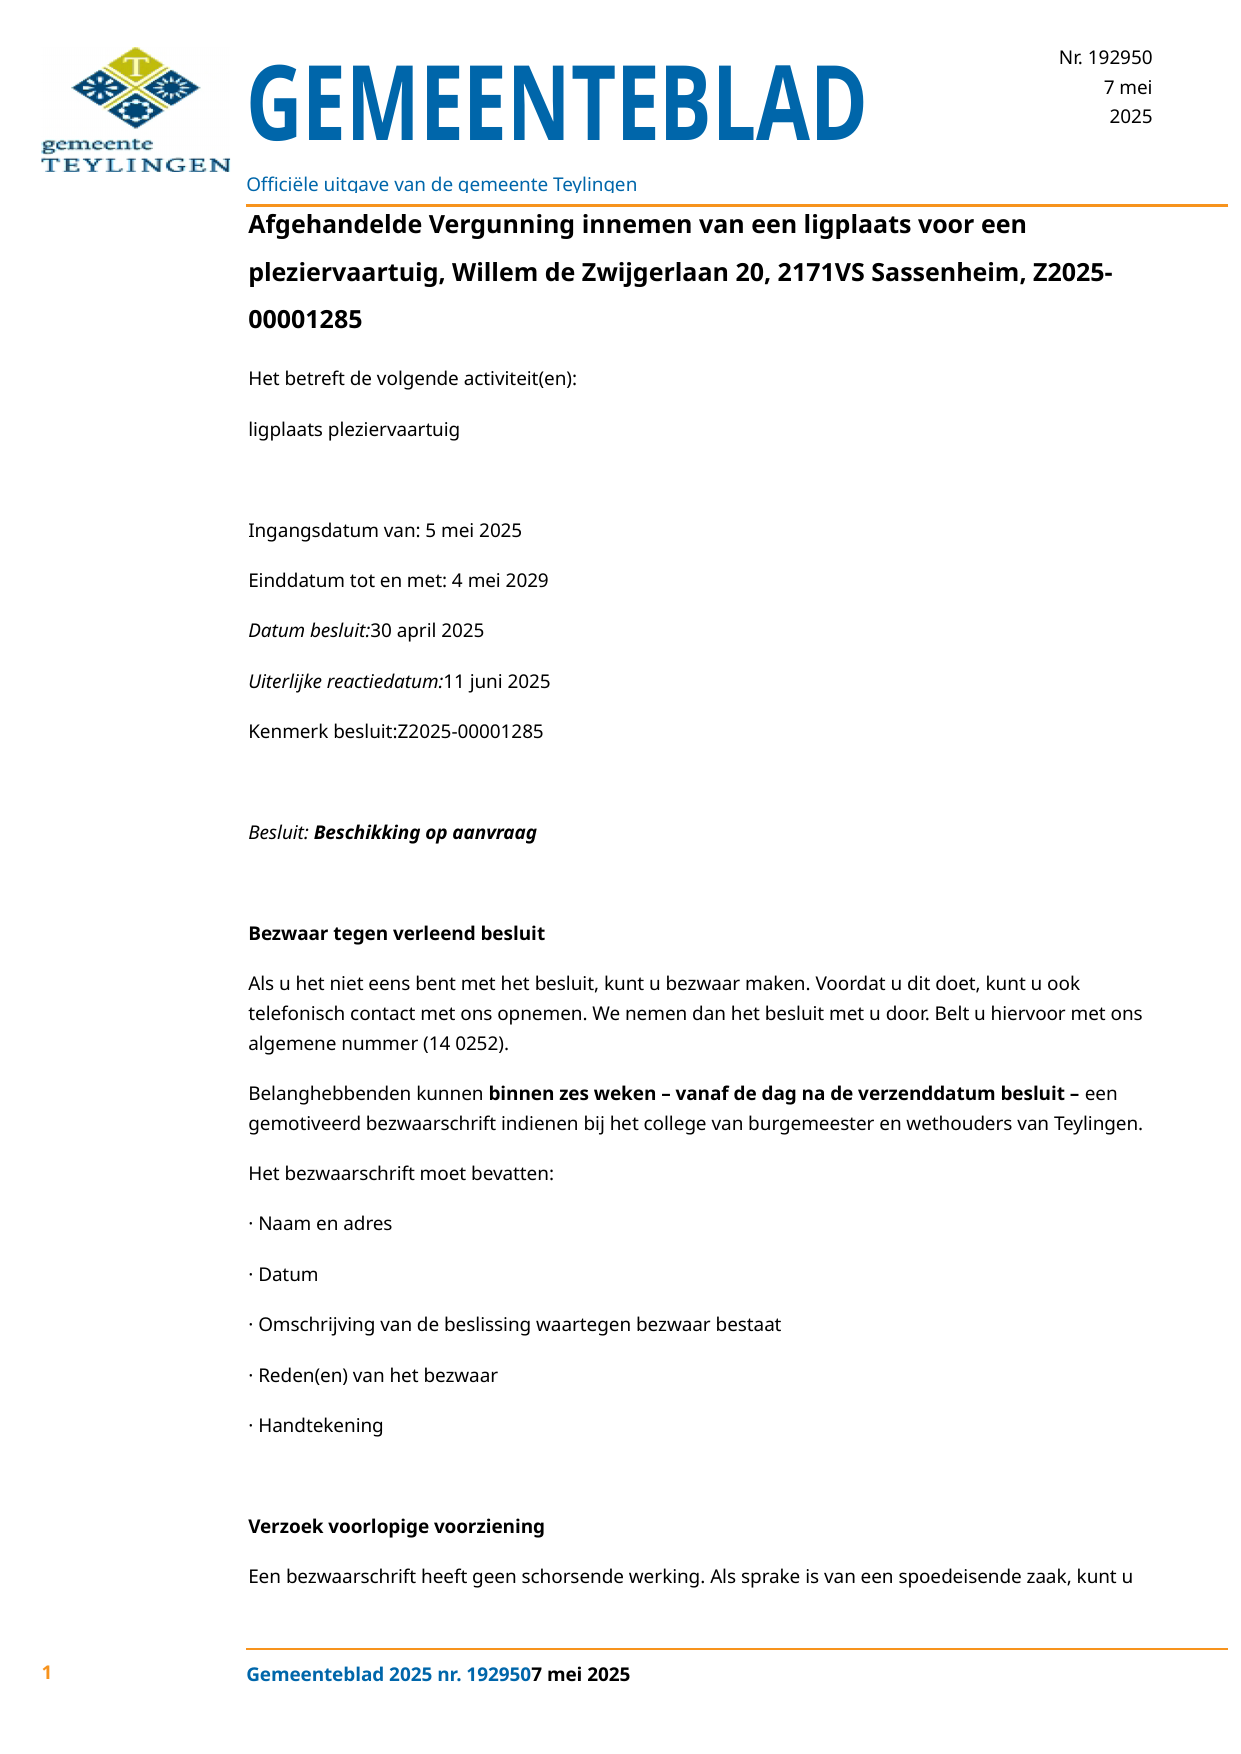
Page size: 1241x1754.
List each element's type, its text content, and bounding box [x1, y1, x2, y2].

text Een bezwaarschrift heeft geen schorsende werking. Als sprake is van een spoedeisende zaak, kunt u [248, 1563, 1152, 1589]
text Besluit: Beschikking op aanvraag [248, 819, 1152, 845]
text Als u het niet eens bent met het besluit, kunt u bezwaar maken. Voordat u dit doet, kunt u ook telefonisch contact met ons opnemen. We nemen dan het besluit met u door. Belt u hiervoor met ons algemene nummer (14 0252). [248, 971, 1152, 1055]
text Het betreft de volgende activiteit(en): [248, 366, 1152, 391]
text Einddatum tot en met: 4 mei 2029 [248, 567, 1152, 593]
picture [41, 47, 231, 172]
text ligplaats pleziervaartuig [248, 416, 1152, 442]
text · Reden(en) van het bezwaar [248, 1362, 1152, 1387]
text · Datum [248, 1261, 1152, 1287]
text Het bezwaarschrift moet bevatten: [248, 1160, 1152, 1186]
text Datum besluit:30 april 2025 [248, 618, 1152, 643]
text · Handtekening [248, 1412, 1152, 1438]
text · Omschrijving van de beslissing waartegen bezwaar bestaat [248, 1311, 1152, 1337]
text Afgehandelde Vergunning innemen van een ligplaats voor een pleziervaartuig, Willem de Zwijgerlaan 20, 2171VS Sassenheim, Z2025-00001285 [248, 207, 1152, 336]
text Ingangsdatum van: 5 mei 2025 [248, 517, 1152, 542]
text Uiterlijke reactiedatum:11 juni 2025 [248, 668, 1152, 694]
text Verzoek voorlopige voorziening [248, 1513, 1152, 1539]
text Bezwaar tegen verleend besluit [248, 920, 1152, 946]
text · Naam en adres [248, 1211, 1152, 1236]
text Belanghebbenden kunnen binnen zes weken – vanaf de dag na de verzenddatum besluit – een gemotiveerd bezwaarschrift indienen bij het college van burgemeester en wethouders van Teylingen. [248, 1080, 1152, 1135]
text Kenmerk besluit:Z2025-00001285 [248, 718, 1152, 744]
